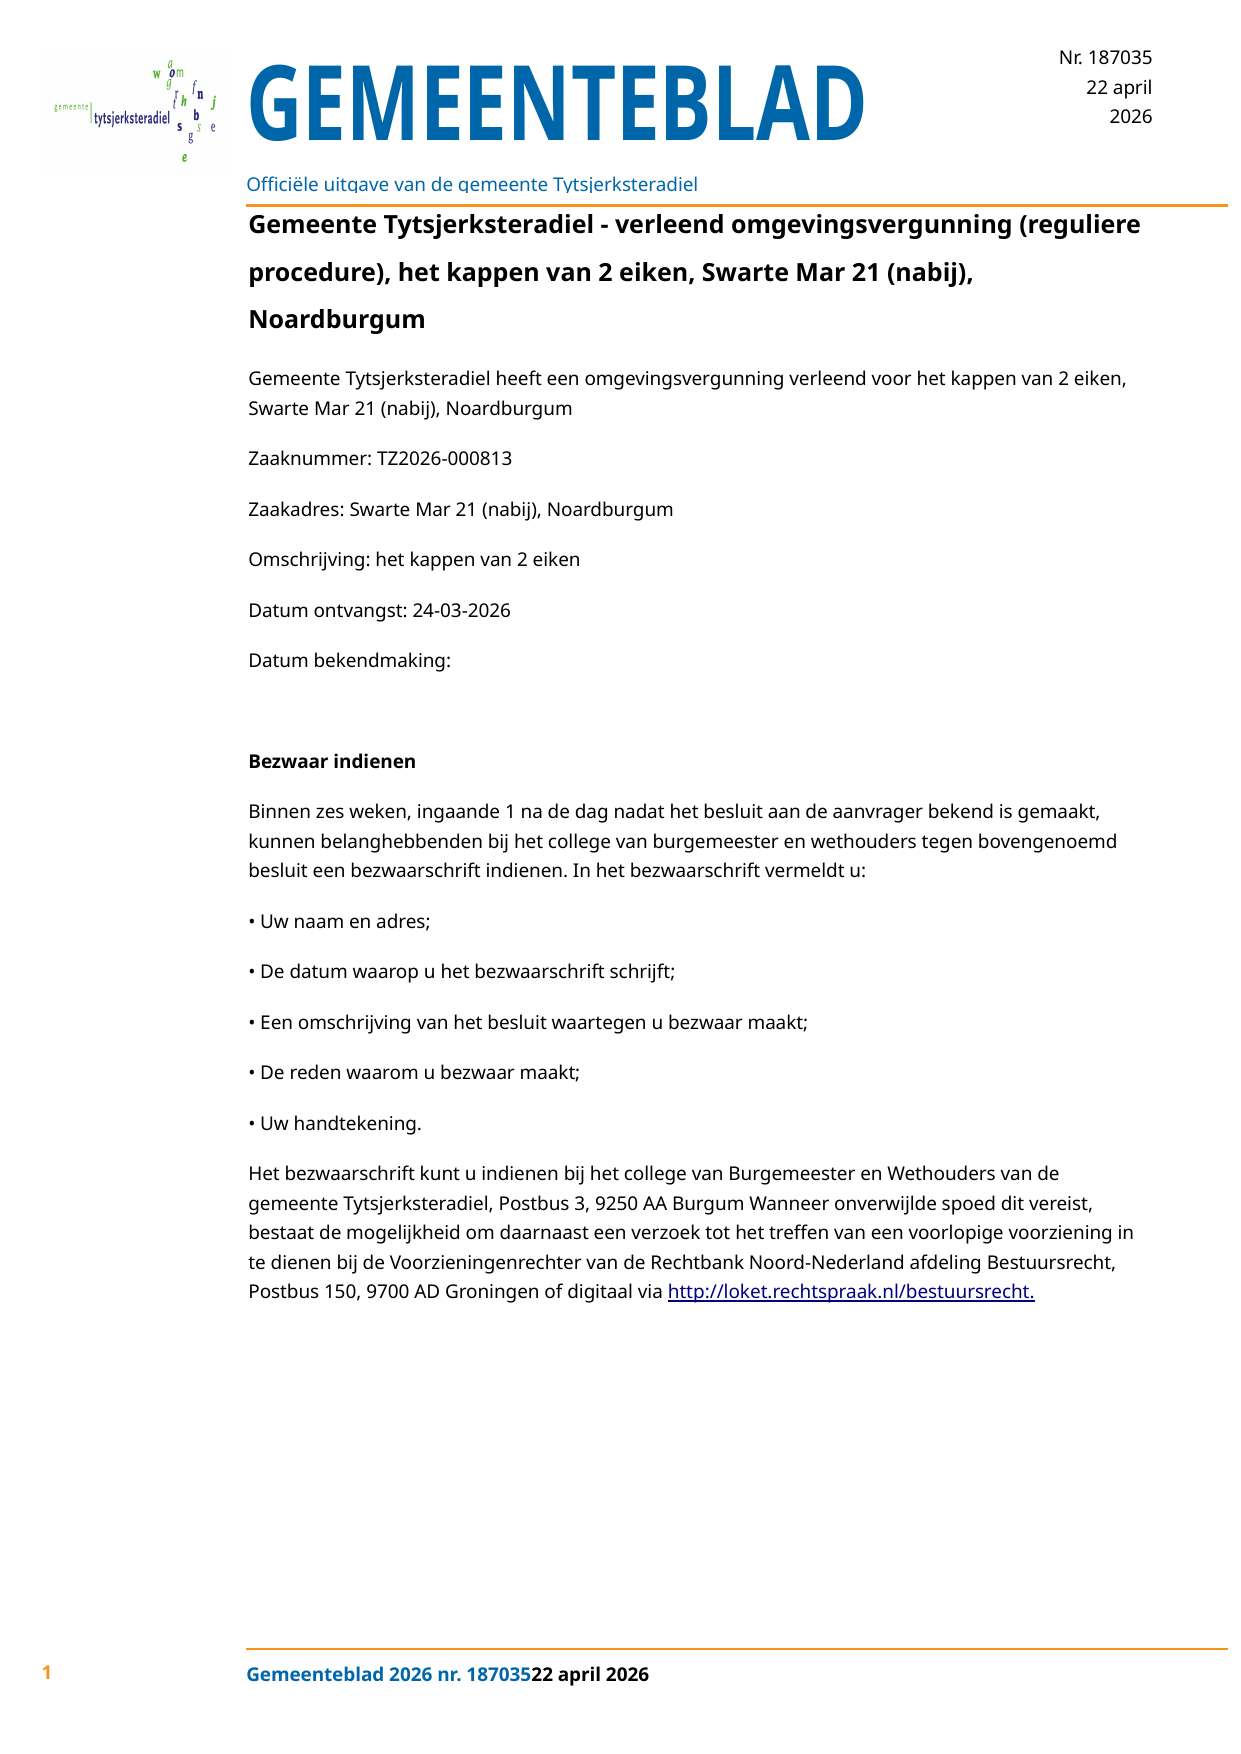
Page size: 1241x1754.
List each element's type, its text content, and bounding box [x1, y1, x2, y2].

text • Uw handtekening. [248, 1110, 1152, 1135]
text Binnen zes weken, ingaande 1 na de dag nadat het besluit aan de aanvrager bekend is gemaakt, kunnen belanghebbenden bij het college van burgemeester en wethouders tegen bovengenoemd besluit een bezwaarschrift indienen. In het bezwaarschrift vermeldt u: [248, 798, 1152, 883]
text • De datum waarop u het bezwaarschrift schrijft; [248, 958, 1152, 984]
text • De reden waarom u bezwaar maakt; [248, 1059, 1152, 1085]
text Bezwaar indienen [248, 748, 1152, 774]
text Datum bekendmaking: [248, 647, 1152, 673]
text Datum ontvangst: 24-03-2026 [248, 597, 1152, 622]
text Omschrijving: het kappen van 2 eiken [248, 546, 1152, 572]
text • Een omschrijving van het besluit waartegen u bezwaar maakt; [248, 1009, 1152, 1034]
text Het bezwaarschrift kunt u indienen bij het college van Burgemeester en Wethouders van de gemeente Tytsjerksteradiel, Postbus 3, 9250 AA Burgum Wanneer onverwijlde spoed dit vereist, bestaat de mogelijkheid om daarnaast een verzoek tot het treffen van een voorlopige voorziening in te dienen bij de Voorzieningenrechter van de Rechtbank Noord-Nederland afdeling Bestuursrecht, Postbus 150, 9700 AD Groningen of digitaal via http://loket.rechtspraak.nl/bestuursrecht. [248, 1160, 1152, 1304]
text Zaaknummer: TZ2026-000813 [248, 446, 1152, 471]
text Zaakadres: Swarte Mar 21 (nabij), Noardburgum [248, 496, 1152, 522]
text Gemeente Tytsjerksteradiel - verleend omgevingsvergunning (reguliere procedure), het kappen van 2 eiken, Swarte Mar 21 (nabij), Noardburgum [248, 207, 1152, 336]
picture [41, 47, 231, 172]
text Gemeente Tytsjerksteradiel heeft een omgevingsvergunning verleend voor het kappen van 2 eiken, Swarte Mar 21 (nabij), Noardburgum [248, 366, 1152, 421]
text • Uw naam en adres; [248, 908, 1152, 934]
